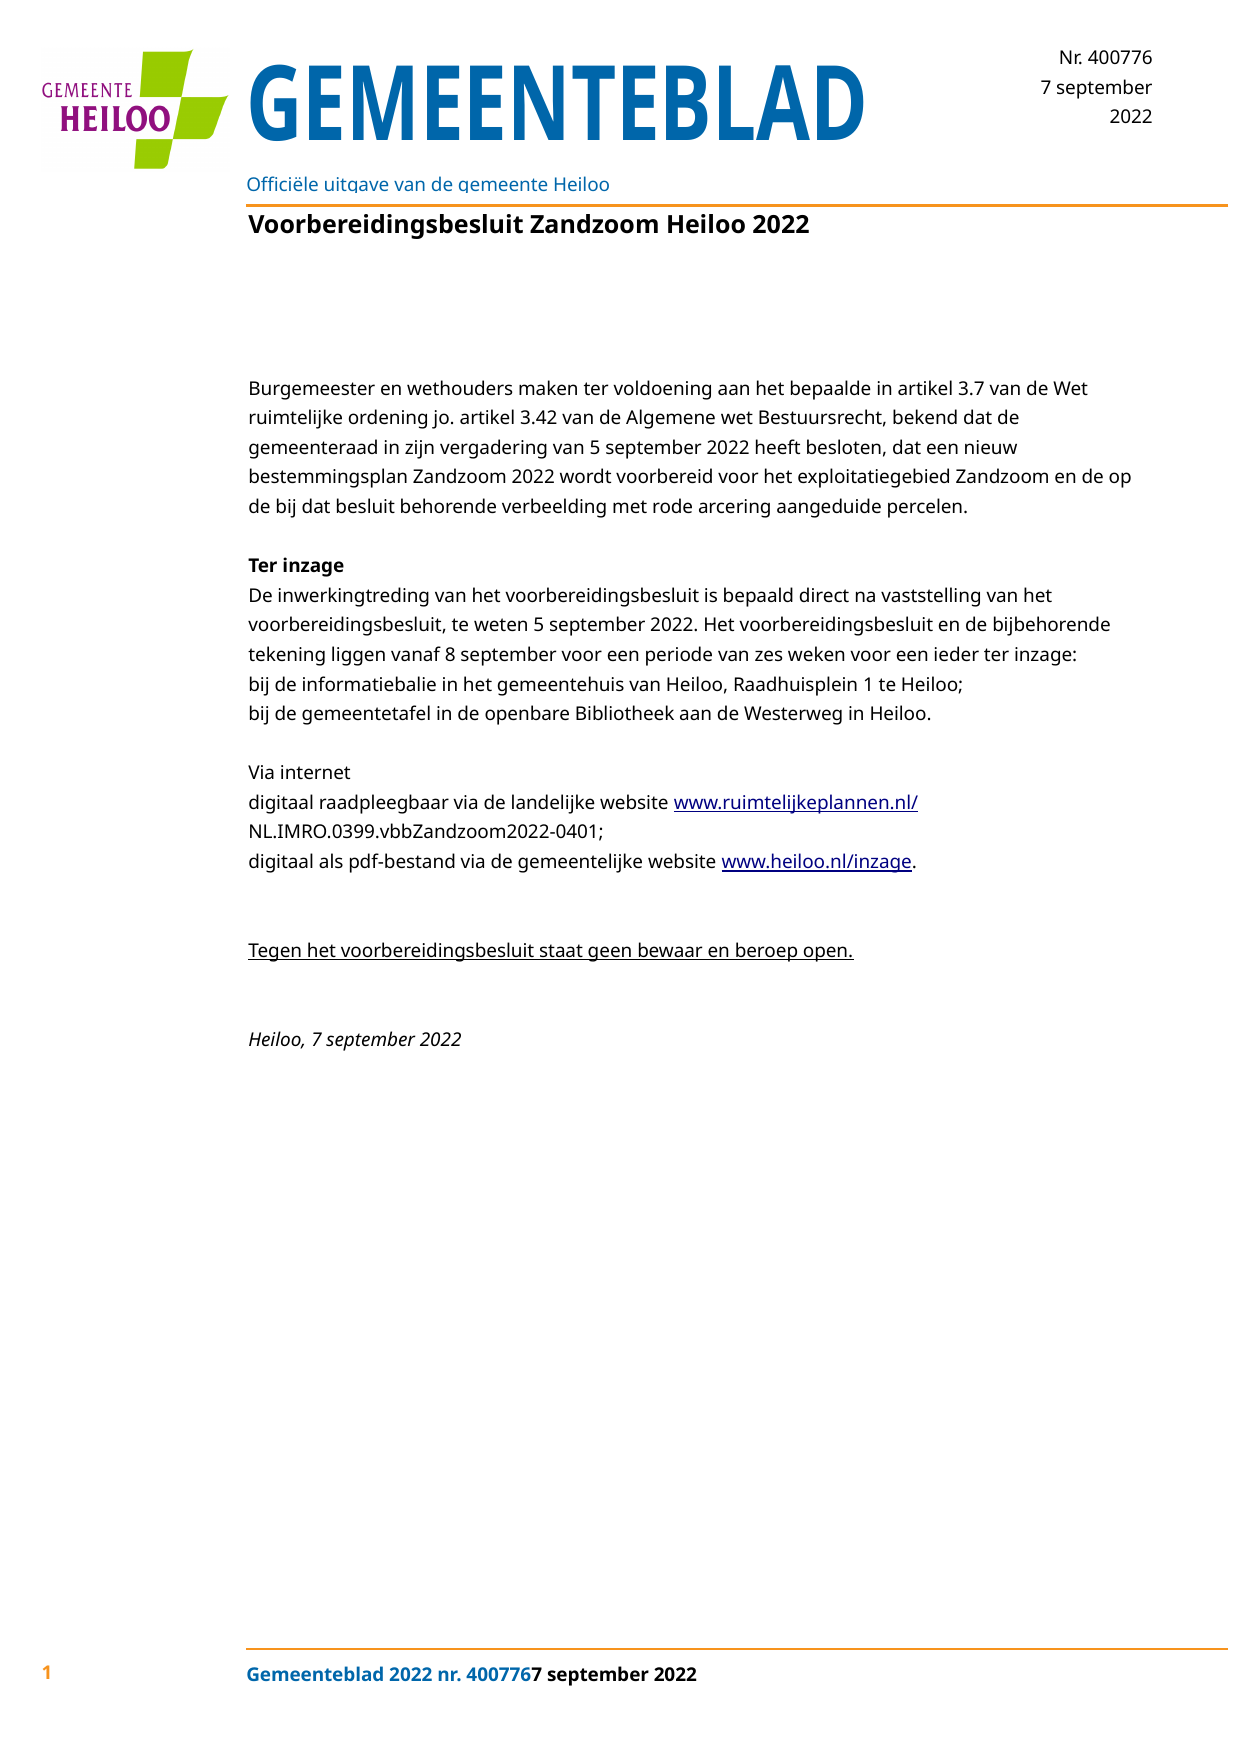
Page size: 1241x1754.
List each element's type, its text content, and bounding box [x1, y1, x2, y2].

text Via internet [248, 759, 1152, 785]
text digitaal als pdf-bestand via de gemeentelijke website www.heiloo.nl/inzage. [248, 848, 1152, 874]
text De inwerkingtreding van het voorbereidingsbesluit is bepaald direct na vaststelling van het voorbereidingsbesluit, te weten 5 september 2022. Het voorbereidingsbesluit en de bijbehorende tekening liggen vanaf 8 september voor een periode van zes weken voor een ieder ter inzage: [248, 582, 1152, 667]
picture [41, 47, 231, 172]
text Burgemeester en wethouders maken ter voldoening aan het bepaalde in artikel 3.7 van de Wet ruimtelijke ordening jo. artikel 3.42 van de Algemene wet Bestuursrecht, bekend dat de gemeenteraad in zijn vergadering van 5 september 2022 heeft besloten, dat een nieuw bestemmingsplan Zandzoom 2022 wordt voorbereid voor het exploitatiegebied Zandzoom en de op de bij dat besluit behorende verbeelding met rode arcering aangeduide percelen. [248, 375, 1152, 519]
text bij de gemeentetafel in de openbare Bibliotheek aan de Westerweg in Heiloo. [248, 700, 1152, 726]
text digitaal raadpleegbaar via de landelijke website www.ruimtelijkeplannen.nl/ NL.IMRO.0399.vbbZandzoom2022-0401; [248, 789, 1152, 844]
text bij de informatiebalie in het gemeentehuis van Heiloo, Raadhuisplein 1 te Heiloo; [248, 671, 1152, 696]
text Ter inzage [248, 552, 1152, 578]
text Tegen het voorbereidingsbesluit staat geen bewaar en beroep open. [248, 937, 1152, 963]
text Heiloo, 7 september 2022 [248, 1026, 1152, 1051]
text Voorbereidingsbesluit Zandzoom Heiloo 2022 [248, 207, 1152, 241]
